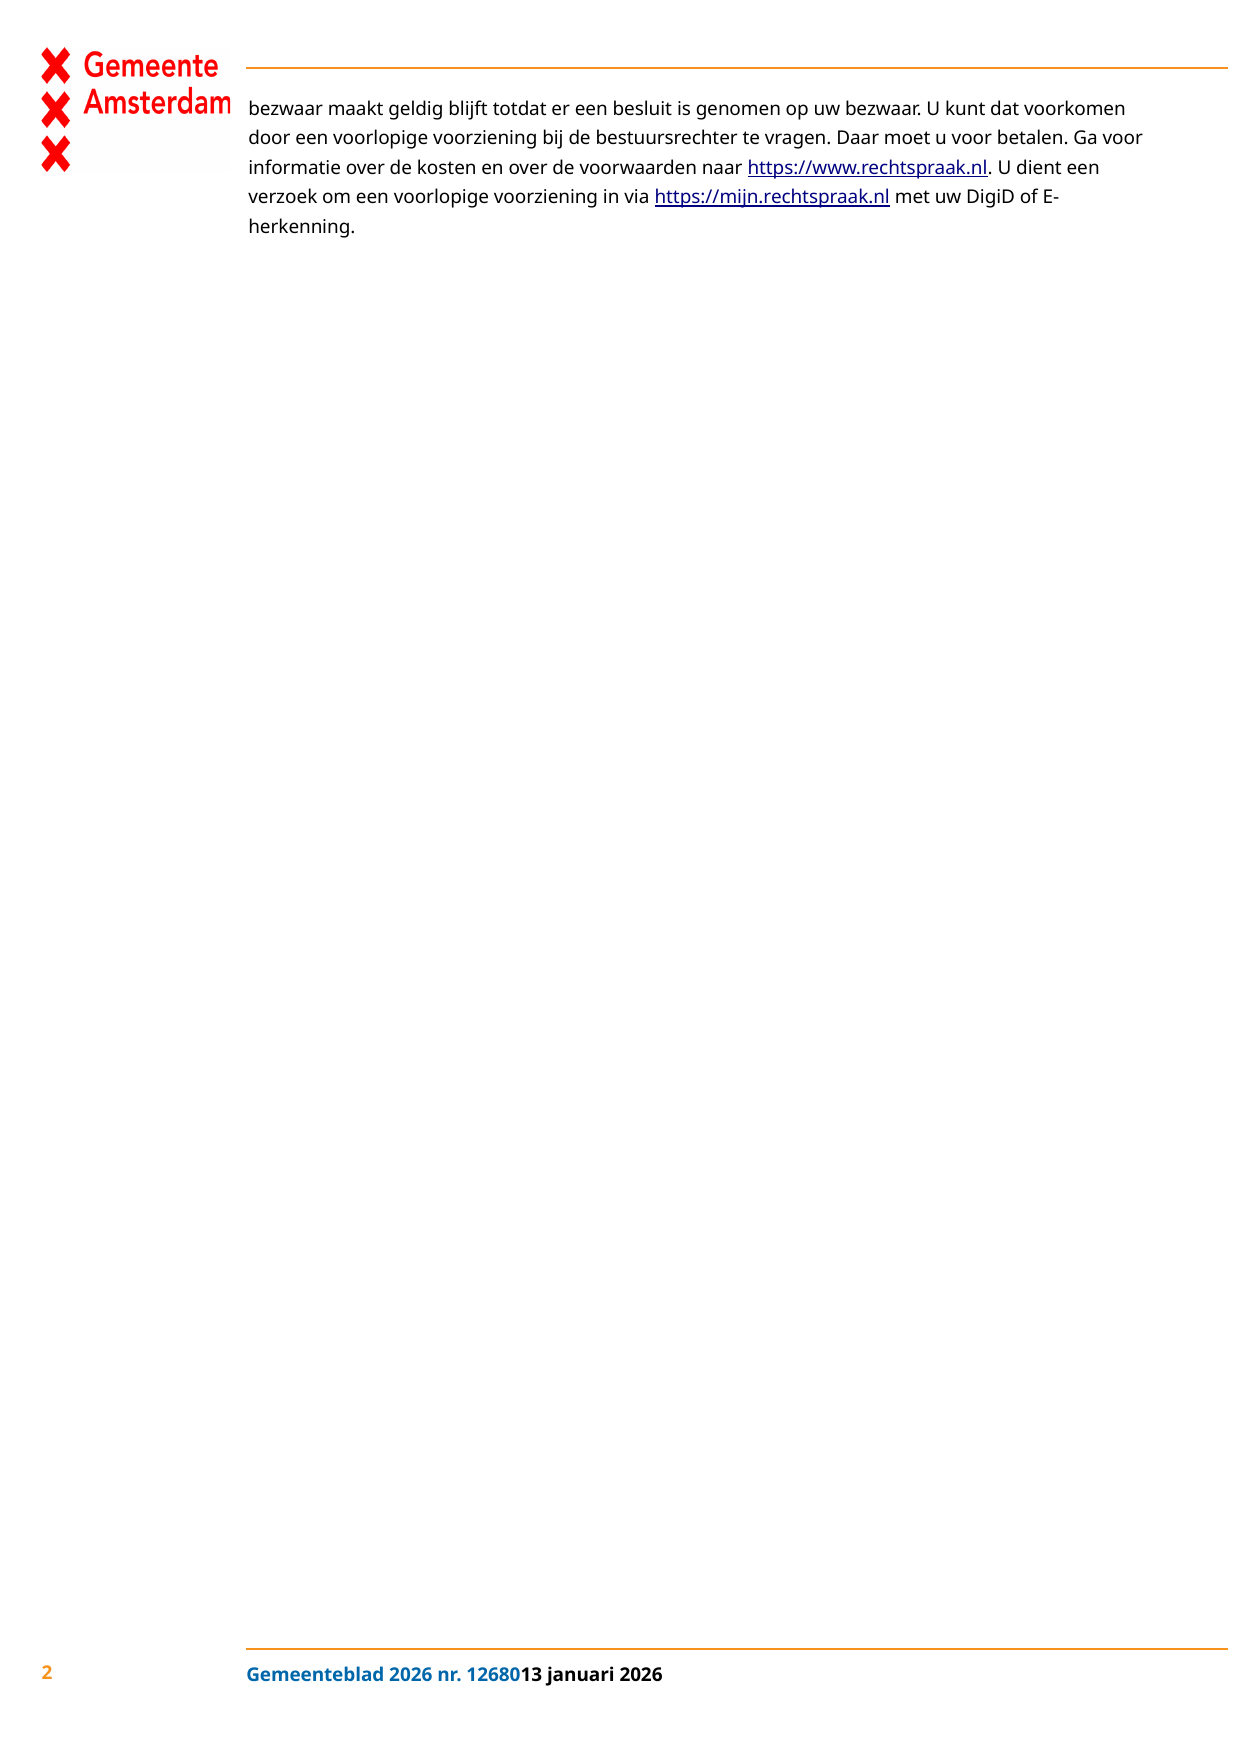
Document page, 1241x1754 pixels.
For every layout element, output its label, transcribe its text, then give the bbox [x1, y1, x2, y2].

picture [41, 47, 231, 172]
text bezwaar maakt geldig blijft totdat er een besluit is genomen op uw bezwaar. U kunt dat voorkomen door een voorlopige voorziening bij de bestuursrechter te vragen. Daar moet u voor betalen. Ga voor informatie over de kosten en over de voorwaarden naar https://www.rechtspraak.nl. U dient een verzoek om een voorlopige voorziening in via https://mijn.rechtspraak.nl met uw DigiD of E-herkenning. [248, 95, 1152, 239]
